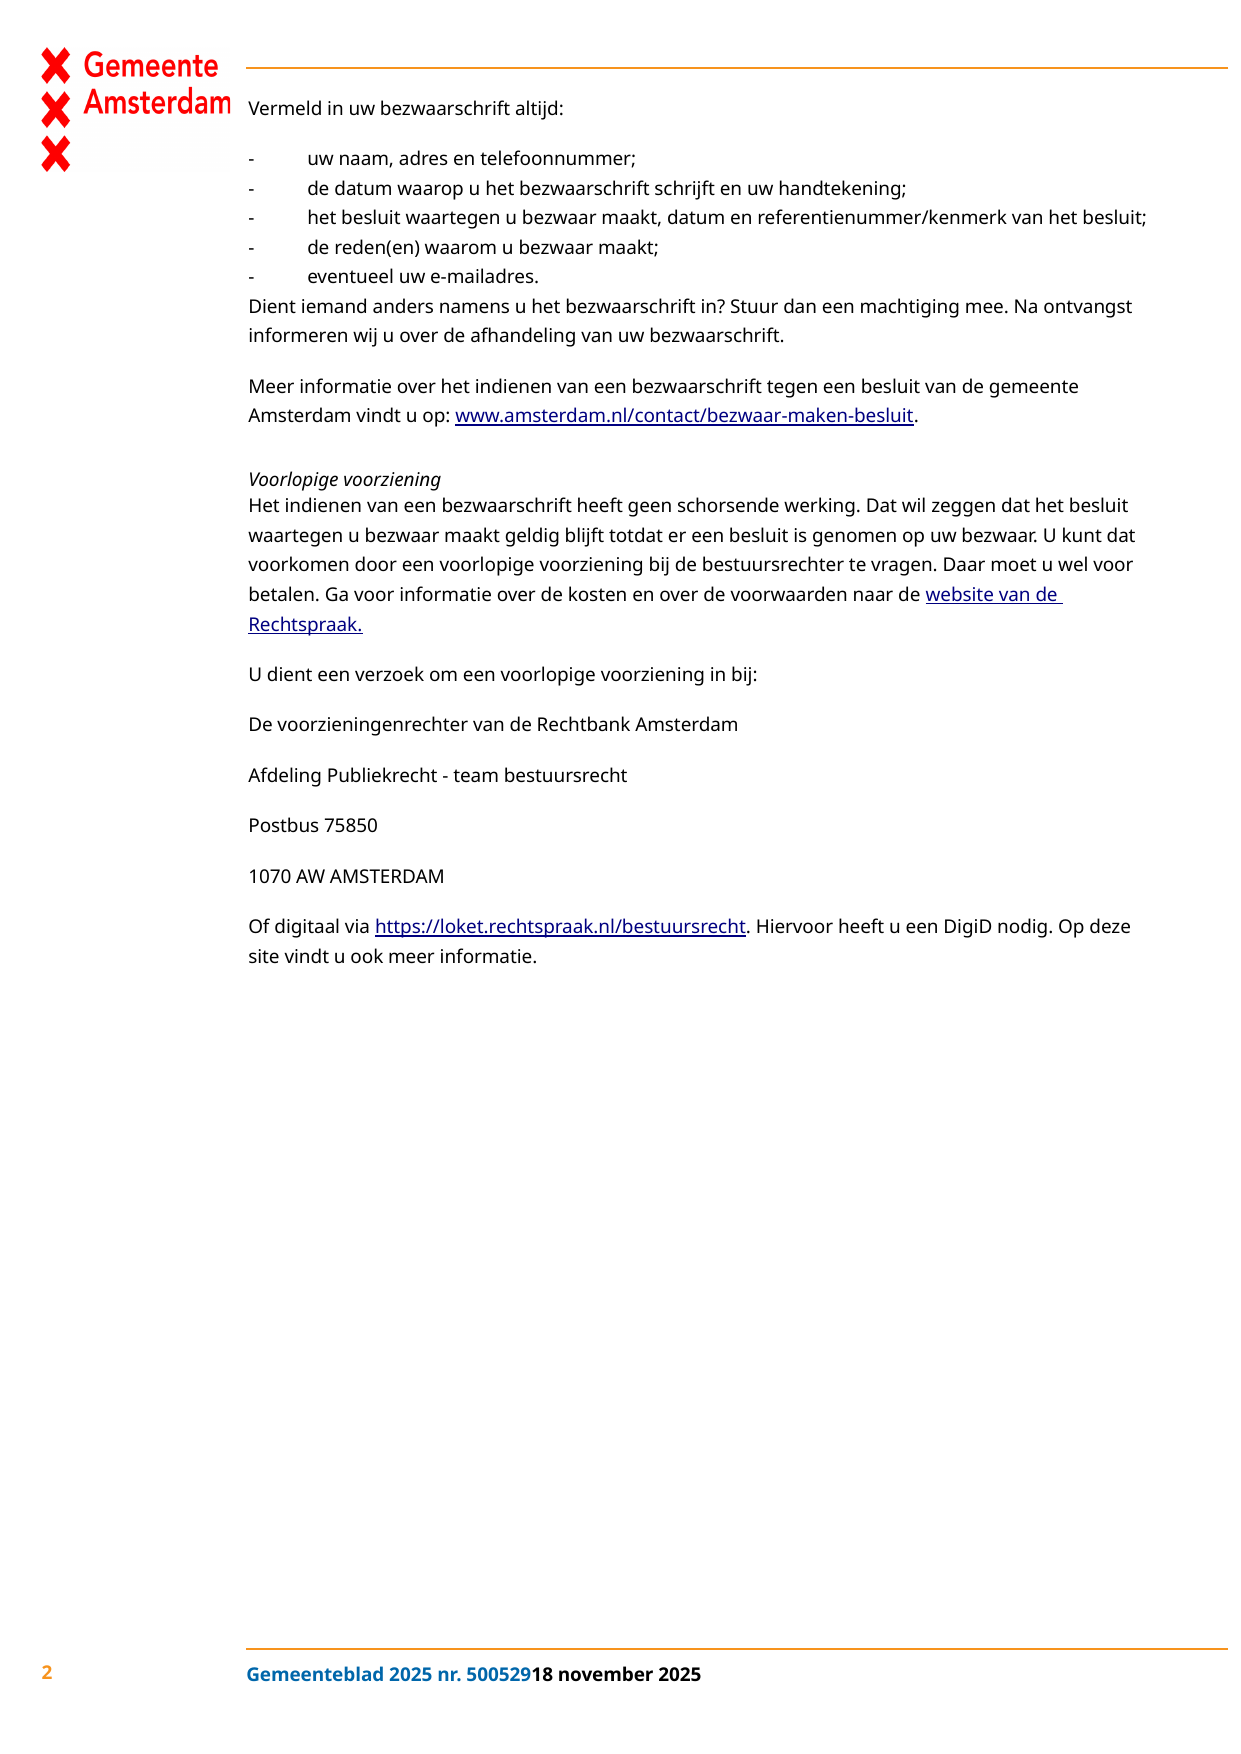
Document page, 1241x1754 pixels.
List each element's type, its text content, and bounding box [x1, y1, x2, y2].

list uw naam, adres en telefoonnummer; [248, 145, 1152, 171]
text U dient een verzoek om een voorlopige voorziening in bij: [248, 661, 1152, 687]
list de datum waarop u het bezwaarschrift schrijft en uw handtekening; [248, 175, 1152, 201]
text Dient iemand anders namens u het bezwaarschrift in? Stuur dan een machtiging mee. Na ontvangst informeren wij u over de afhandeling van uw bezwaarschrift. [248, 293, 1152, 348]
text Voorlopige voorziening [248, 467, 1152, 492]
list het besluit waartegen u bezwaar maakt, datum en referentienummer/kenmerk van het besluit; [248, 204, 1152, 230]
list de reden(en) waarom u bezwaar maakt; [248, 234, 1152, 260]
picture [41, 47, 231, 172]
text Meer informatie over het indienen van een bezwaarschrift tegen een besluit van de gemeente Amsterdam vindt u op: www.amsterdam.nl/contact/bezwaar-maken-besluit. [248, 373, 1152, 428]
text Afdeling Publiekrecht - team bestuursrecht [248, 762, 1152, 788]
text 1070 AW AMSTERDAM [248, 863, 1152, 888]
text Of digitaal via https://loket.rechtspraak.nl/bestuursrecht. Hiervoor heeft u een DigiD nodig. Op deze site vindt u ook meer informatie. [248, 913, 1152, 968]
list eventueel uw e-mailadres. [248, 263, 1152, 289]
text Vermeld in uw bezwaarschrift altijd: [248, 95, 1152, 121]
text De voorzieningenrechter van de Rechtbank Amsterdam [248, 712, 1152, 737]
text Postbus 75850 [248, 812, 1152, 838]
text Het indienen van een bezwaarschrift heeft geen schorsende werking. Dat wil zeggen dat het besluit waartegen u bezwaar maakt geldig blijft totdat er een besluit is genomen op uw bezwaar. U kunt dat voorkomen door een voorlopige voorziening bij de bestuursrechter te vragen. Daar moet u wel voor betalen. Ga voor informatie over de kosten en over de voorwaarden naar de website van de Rechtspraak. [248, 492, 1152, 636]
